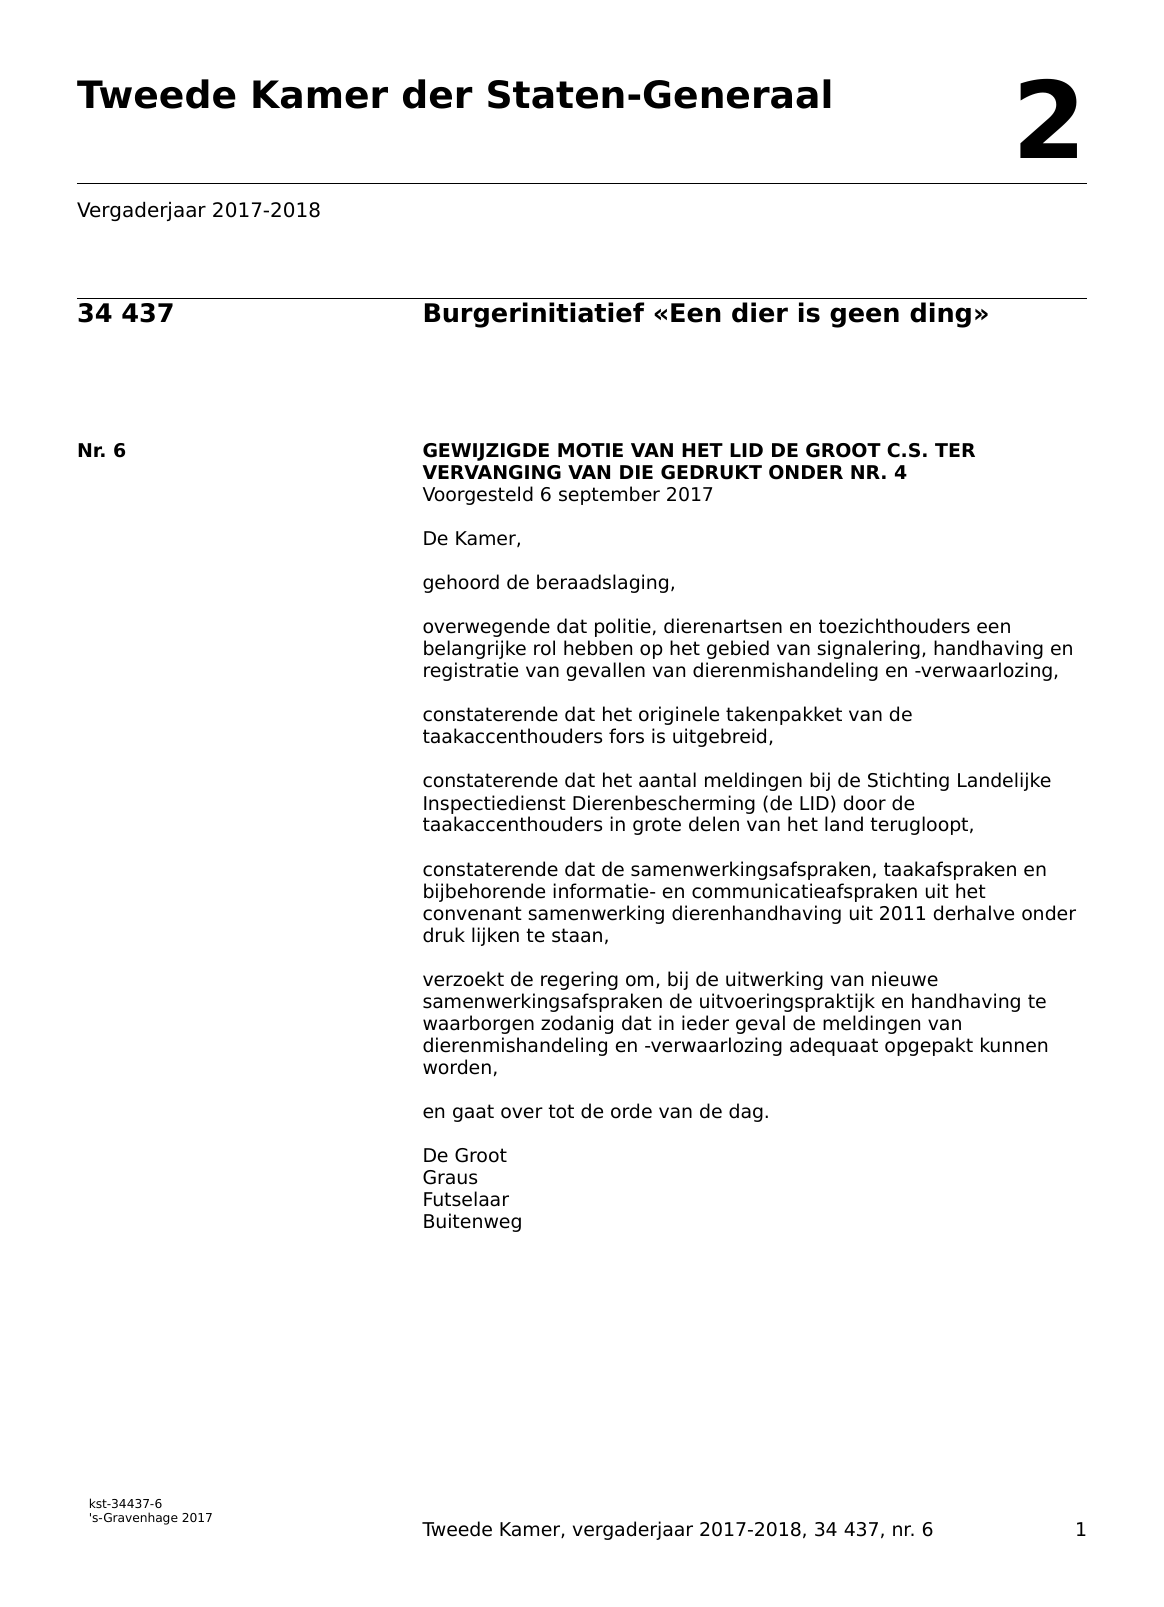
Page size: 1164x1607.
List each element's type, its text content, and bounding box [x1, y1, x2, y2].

text De Groot [422, 1145, 1087, 1167]
text kst-34437-6 [88, 1497, 323, 1511]
text overwegende dat politie, dierenartsen en toezichthouders een belangrijke rol hebben op het gebied van signalering, handhaving en registratie van gevallen van dierenmishandeling en -verwaarlozing, [422, 616, 1087, 682]
text De Kamer, [422, 528, 1087, 550]
table_header 2 [886, 59, 1087, 183]
subtitle 34 437 Burgerinitiatief «Een dier is geen ding» [77, 299, 1087, 329]
subtitle Nr. 6 GEWIJZIGDE MOTIE VAN HET LID DE GROOT C.S. TER VERVANGING VAN DIE GEDRUKT ONDER NR. 4 [77, 440, 1087, 484]
text en gaat over tot de orde van de dag. [422, 1101, 1087, 1123]
text gehoord de beraadslaging, [422, 572, 1087, 594]
text constaterende dat het aantal meldingen bij de Stichting Landelijke Inspectiedienst Dierenbescherming (de LID) door de taakaccenthouders in grote delen van het land terugloopt, [422, 770, 1087, 836]
table_cell Vergaderjaar 2017-2018 [77, 184, 1087, 298]
text constaterende dat het originele takenpakket van de taakaccenthouders fors is uitgebreid, [422, 704, 1087, 748]
table_header Tweede Kamer der Staten-Generaal [77, 59, 886, 183]
text verzoekt de regering om, bij de uitwerking van nieuwe samenwerkingsafspraken de uitvoeringspraktijk en handhaving te waarborgen zodanig dat in ieder geval de meldingen van dierenmishandeling en -verwaarlozing adequaat opgepakt kunnen worden, [422, 969, 1087, 1078]
text 's-Gravenhage 2017 [88, 1511, 323, 1525]
text Futselaar [422, 1189, 1087, 1211]
text constaterende dat de samenwerkingsafspraken, taakafspraken en bijbehorende informatie- en communicatieafspraken uit het convenant samenwerking dierenhandhaving uit 2011 derhalve onder druk lijken te staan, [422, 858, 1087, 946]
text Voorgesteld 6 september 2017 [422, 484, 1087, 506]
text Graus [422, 1167, 1087, 1189]
text Buitenweg [422, 1211, 1087, 1233]
